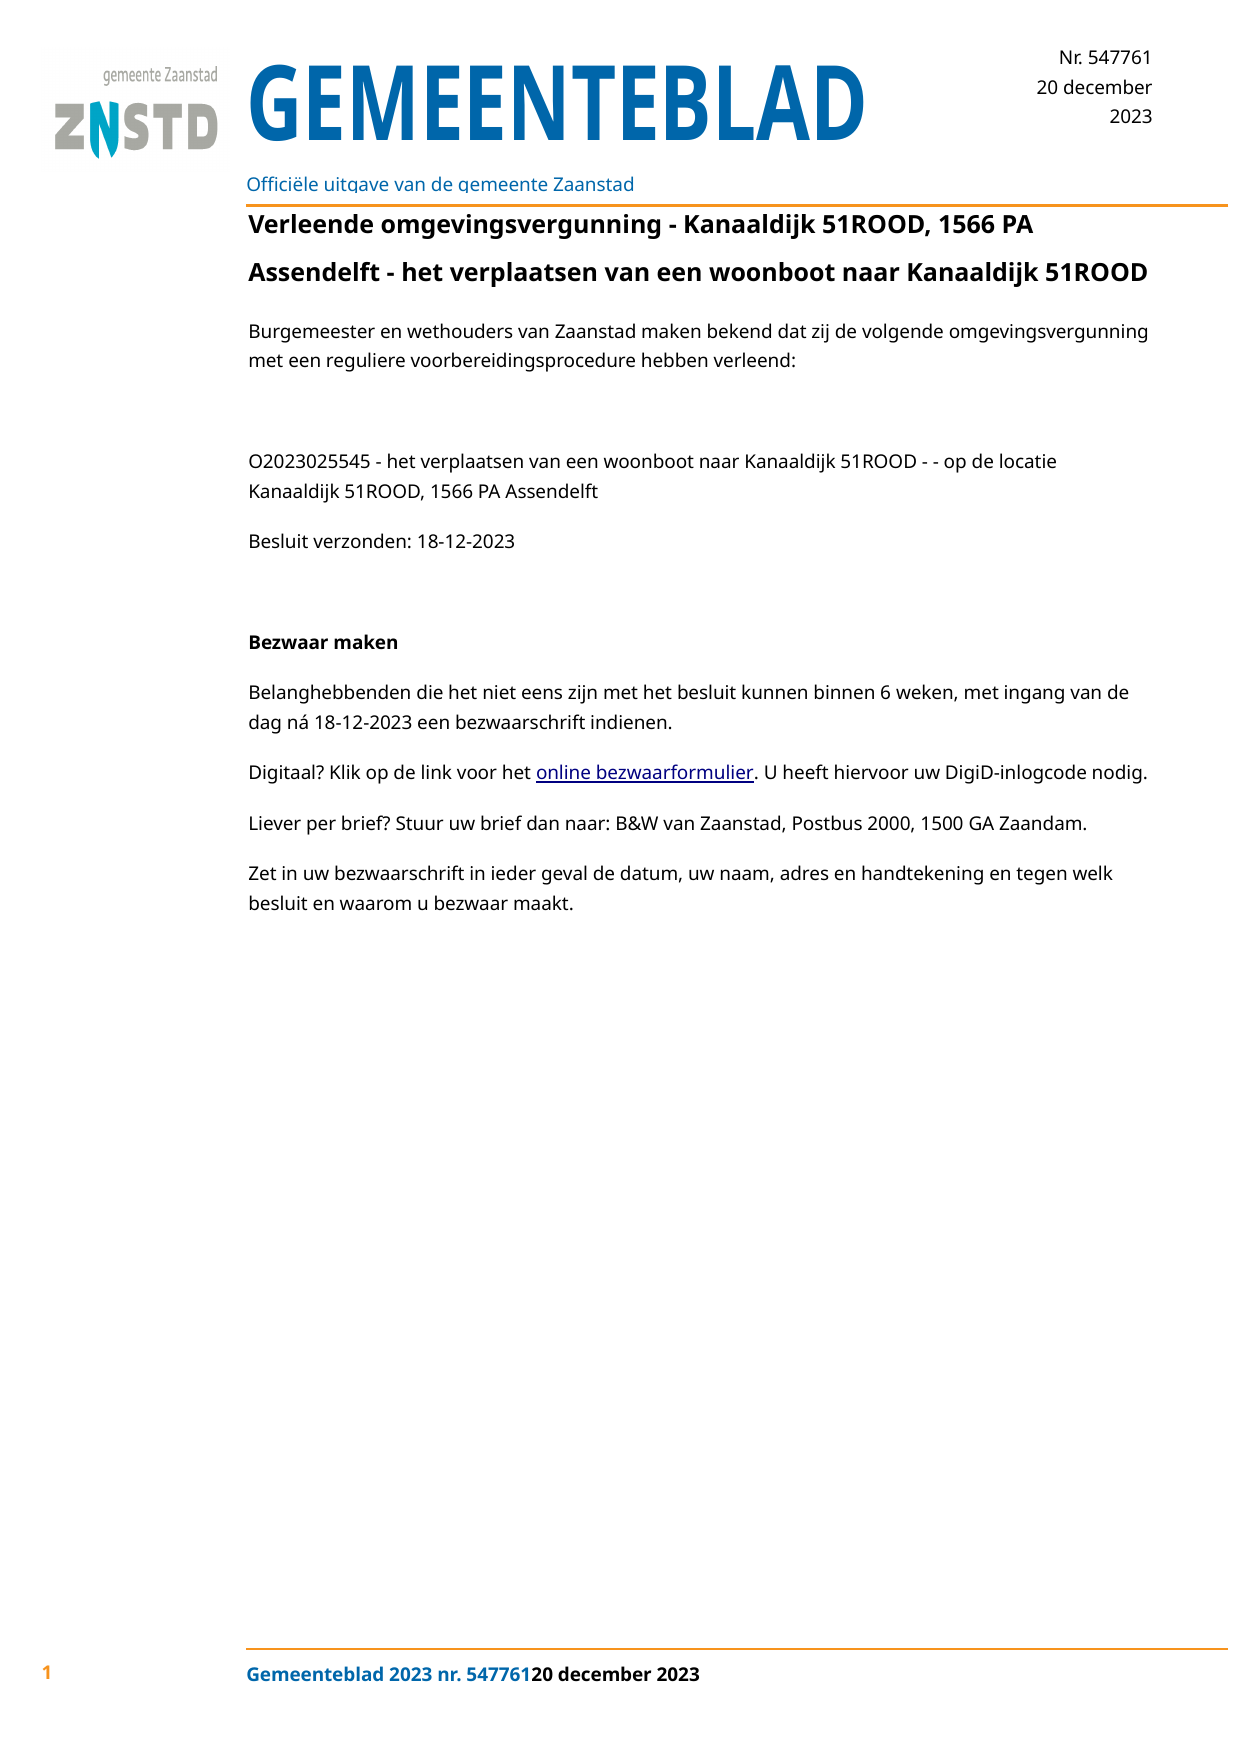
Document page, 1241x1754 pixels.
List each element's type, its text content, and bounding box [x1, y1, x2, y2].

text Besluit verzonden: 18-12-2023 [248, 528, 1152, 554]
text Bezwaar maken [248, 629, 1152, 655]
text Verleende omgevingsvergunning - Kanaaldijk 51ROOD, 1566 PA Assendelft - het verplaatsen van een woonboot naar Kanaaldijk 51ROOD [248, 207, 1152, 288]
text Belanghebbenden die het niet eens zijn met het besluit kunnen binnen 6 weken, met ingang van de dag ná 18-12-2023 een bezwaarschrift indienen. [248, 679, 1152, 735]
picture [41, 47, 231, 172]
text Liever per brief? Stuur uw brief dan naar: B&W van Zaanstad, Postbus 2000, 1500 GA Zaandam. [248, 810, 1152, 836]
text Burgemeester en wethouders van Zaanstad maken bekend dat zij de volgende omgevingsvergunning met een reguliere voorbereidingsprocedure hebben verleend: [248, 318, 1152, 373]
text Digitaal? Klik op de link voor het online bezwaarformulier. U heeft hiervoor uw DigiD-inlogcode nodig. [248, 759, 1152, 785]
text O2023025545 - het verplaatsen van een woonboot naar Kanaaldijk 51ROOD - - op de locatie Kanaaldijk 51ROOD, 1566 PA Assendelft [248, 448, 1152, 504]
text Zet in uw bezwaarschrift in ieder geval de datum, uw naam, adres en handtekening en tegen welk besluit en waarom u bezwaar maakt. [248, 860, 1152, 916]
